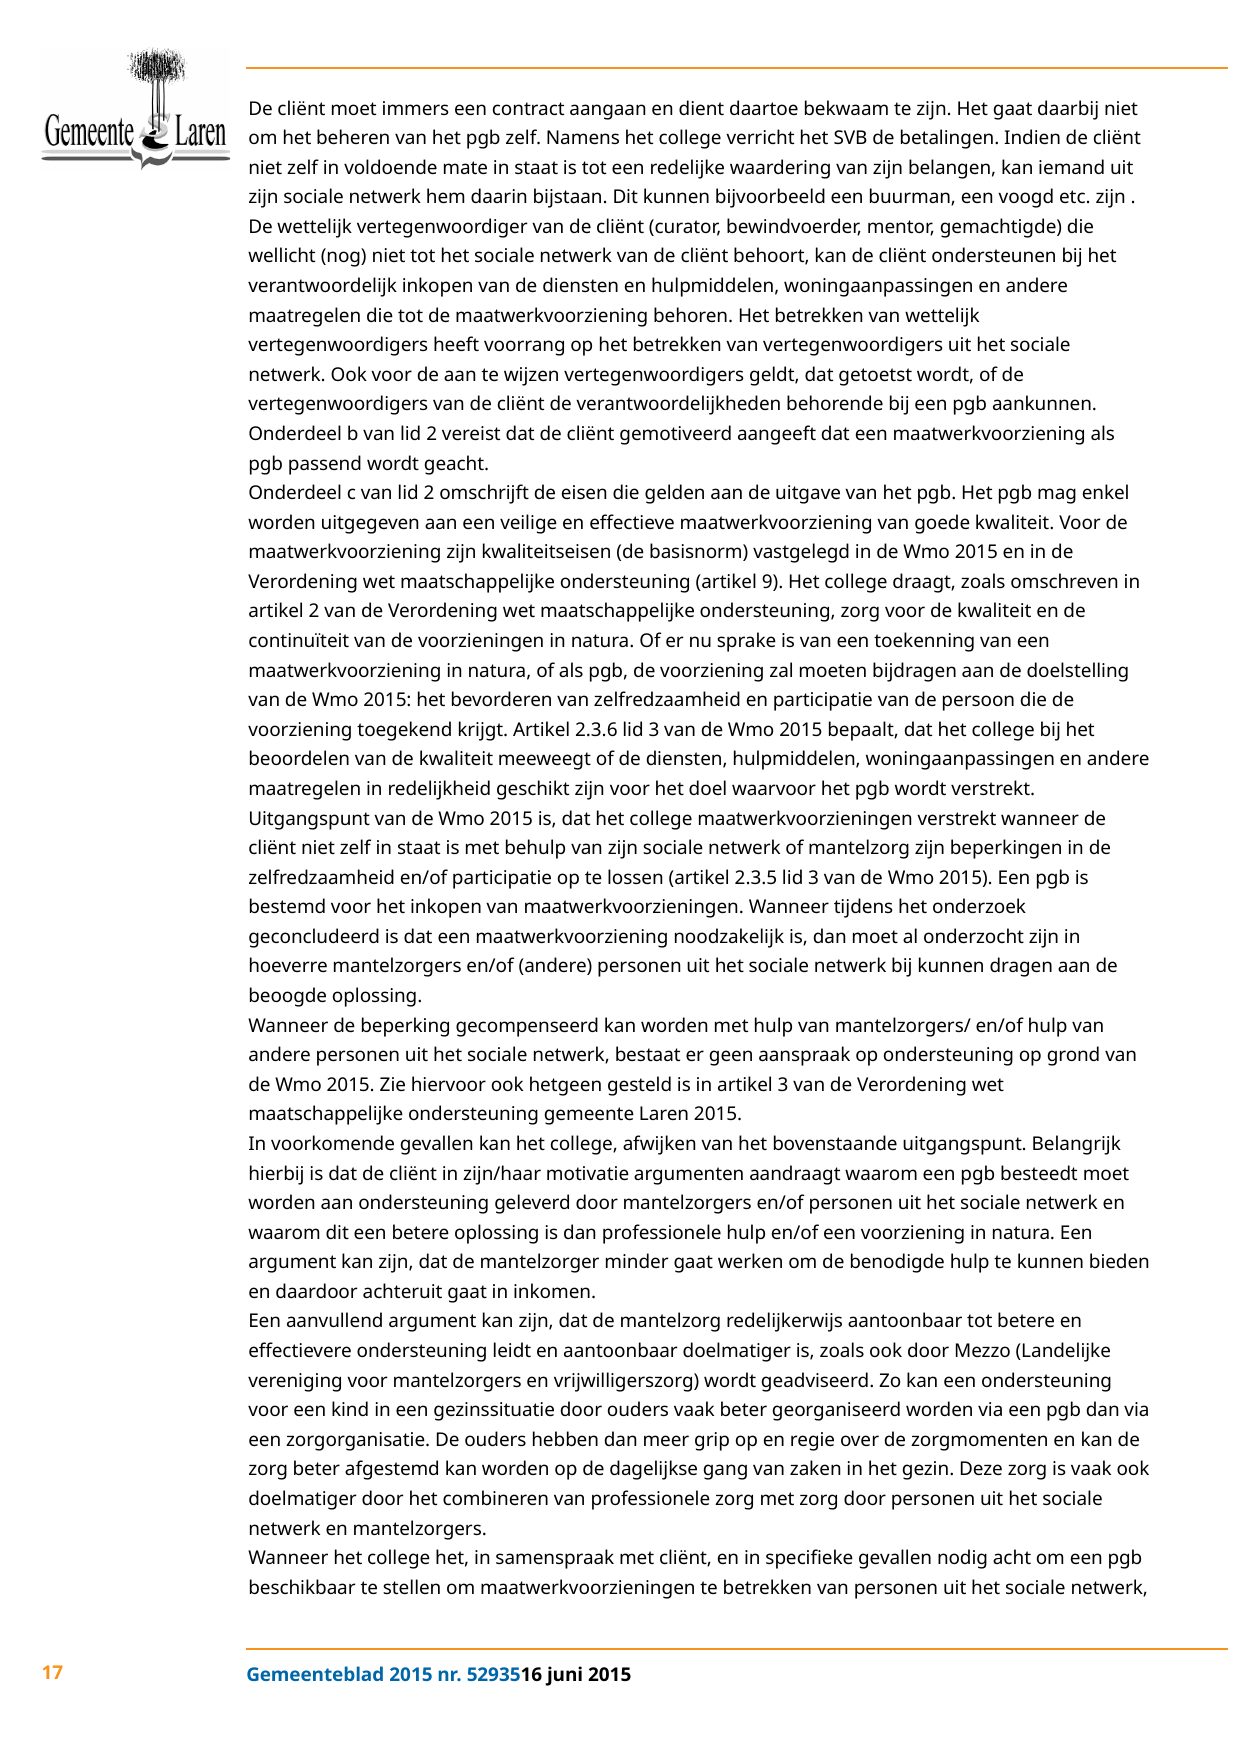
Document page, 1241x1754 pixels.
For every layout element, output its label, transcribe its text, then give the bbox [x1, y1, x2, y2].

text Uitgangspunt van de Wmo 2015 is, dat het college maatwerkvoorzieningen verstrekt wanneer de cliënt niet zelf in staat is met behulp van zijn sociale netwerk of mantelzorg zijn beperkingen in de zelfredzaamheid en/of participatie op te lossen (artikel 2.3.5 lid 3 van de Wmo 2015). Een pgb is bestemd voor het inkopen van maatwerkvoorzieningen. Wanneer tijdens het onderzoek geconcludeerd is dat een maatwerkvoorziening noodzakelijk is, dan moet al onderzocht zijn in hoeverre mantelzorgers en/of (andere) personen uit het sociale netwerk bij kunnen dragen aan de beoogde oplossing. [248, 805, 1152, 1008]
text Een aanvullend argument kan zijn, dat de mantelzorg redelijkerwijs aantoonbaar tot betere en effectievere ondersteuning leidt en aantoonbaar doelmatiger is, zoals ook door Mezzo (Landelijke vereniging voor mantelzorgers en vrijwilligerszorg) wordt geadviseerd. Zo kan een ondersteuning voor een kind in een gezinssituatie door ouders vaak beter georganiseerd worden via een pgb dan via een zorgorganisatie. De ouders hebben dan meer grip op en regie over de zorgmomenten en kan de zorg beter afgestemd kan worden op de dagelijkse gang van zaken in het gezin. Deze zorg is vaak ook doelmatiger door het combineren van professionele zorg met zorg door personen uit het sociale netwerk en mantelzorgers. [248, 1308, 1152, 1541]
text Wanneer het college het, in samenspraak met cliënt, en in specifieke gevallen nodig acht om een pgb beschikbaar te stellen om maatwerkvoorzieningen te betrekken van personen uit het sociale netwerk, [248, 1544, 1152, 1600]
picture [41, 47, 231, 172]
text De cliënt moet immers een contract aangaan en dient daartoe bekwaam te zijn. Het gaat daarbij niet om het beheren van het pgb zelf. Namens het college verricht het SVB de betalingen. Indien de cliënt niet zelf in voldoende mate in staat is tot een redelijke waardering van zijn belangen, kan iemand uit zijn sociale netwerk hem daarin bijstaan. Dit kunnen bijvoorbeeld een buurman, een voogd etc. zijn . De wettelijk vertegenwoordiger van de cliënt (curator, bewindvoerder, mentor, gemachtigde) die wellicht (nog) niet tot het sociale netwerk van de cliënt behoort, kan de cliënt ondersteunen bij het verantwoordelijk inkopen van de diensten en hulpmiddelen, woningaanpassingen en andere maatregelen die tot de maatwerkvoorziening behoren. Het betrekken van wettelijk vertegenwoordigers heeft voorrang op het betrekken van vertegenwoordigers uit het sociale netwerk. Ook voor de aan te wijzen vertegenwoordigers geldt, dat getoetst wordt, of de vertegenwoordigers van de cliënt de verantwoordelijkheden behorende bij een pgb aankunnen. [248, 95, 1152, 416]
text In voorkomende gevallen kan het college, afwijken van het bovenstaande uitgangspunt. Belangrijk hierbij is dat de cliënt in zijn/haar motivatie argumenten aandraagt waarom een pgb besteedt moet worden aan ondersteuning geleverd door mantelzorgers en/of personen uit het sociale netwerk en waarom dit een betere oplossing is dan professionele hulp en/of een voorziening in natura. Een argument kan zijn, dat de mantelzorger minder gaat werken om de benodigde hulp te kunnen bieden en daardoor achteruit gaat in inkomen. [248, 1130, 1152, 1304]
text Onderdeel b van lid 2 vereist dat de cliënt gemotiveerd aangeeft dat een maatwerkvoorziening als pgb passend wordt geacht. [248, 420, 1152, 476]
text Onderdeel c van lid 2 omschrijft de eisen die gelden aan de uitgave van het pgb. Het pgb mag enkel worden uitgegeven aan een veilige en effectieve maatwerkvoorziening van goede kwaliteit. Voor de maatwerkvoorziening zijn kwaliteitseisen (de basisnorm) vastgelegd in de Wmo 2015 en in de Verordening wet maatschappelijke ondersteuning (artikel 9). Het college draagt, zoals omschreven in artikel 2 van de Verordening wet maatschappelijke ondersteuning, zorg voor de kwaliteit en de continuïteit van de voorzieningen in natura. Of er nu sprake is van een toekenning van een maatwerkvoorziening in natura, of als pgb, de voorziening zal moeten bijdragen aan de doelstelling van de Wmo 2015: het bevorderen van zelfredzaamheid en participatie van de persoon die de voorziening toegekend krijgt. Artikel 2.3.6 lid 3 van de Wmo 2015 bepaalt, dat het college bij het beoordelen van de kwaliteit meeweegt of de diensten, hulpmiddelen, woningaanpassingen en andere maatregelen in redelijkheid geschikt zijn voor het doel waarvoor het pgb wordt verstrekt. [248, 479, 1152, 801]
text Wanneer de beperking gecompenseerd kan worden met hulp van mantelzorgers/ en/of hulp van andere personen uit het sociale netwerk, bestaat er geen aanspraak op ondersteuning op grond van de Wmo 2015. Zie hiervoor ook hetgeen gesteld is in artikel 3 van de Verordening wet maatschappelijke ondersteuning gemeente Laren 2015. [248, 1012, 1152, 1126]
